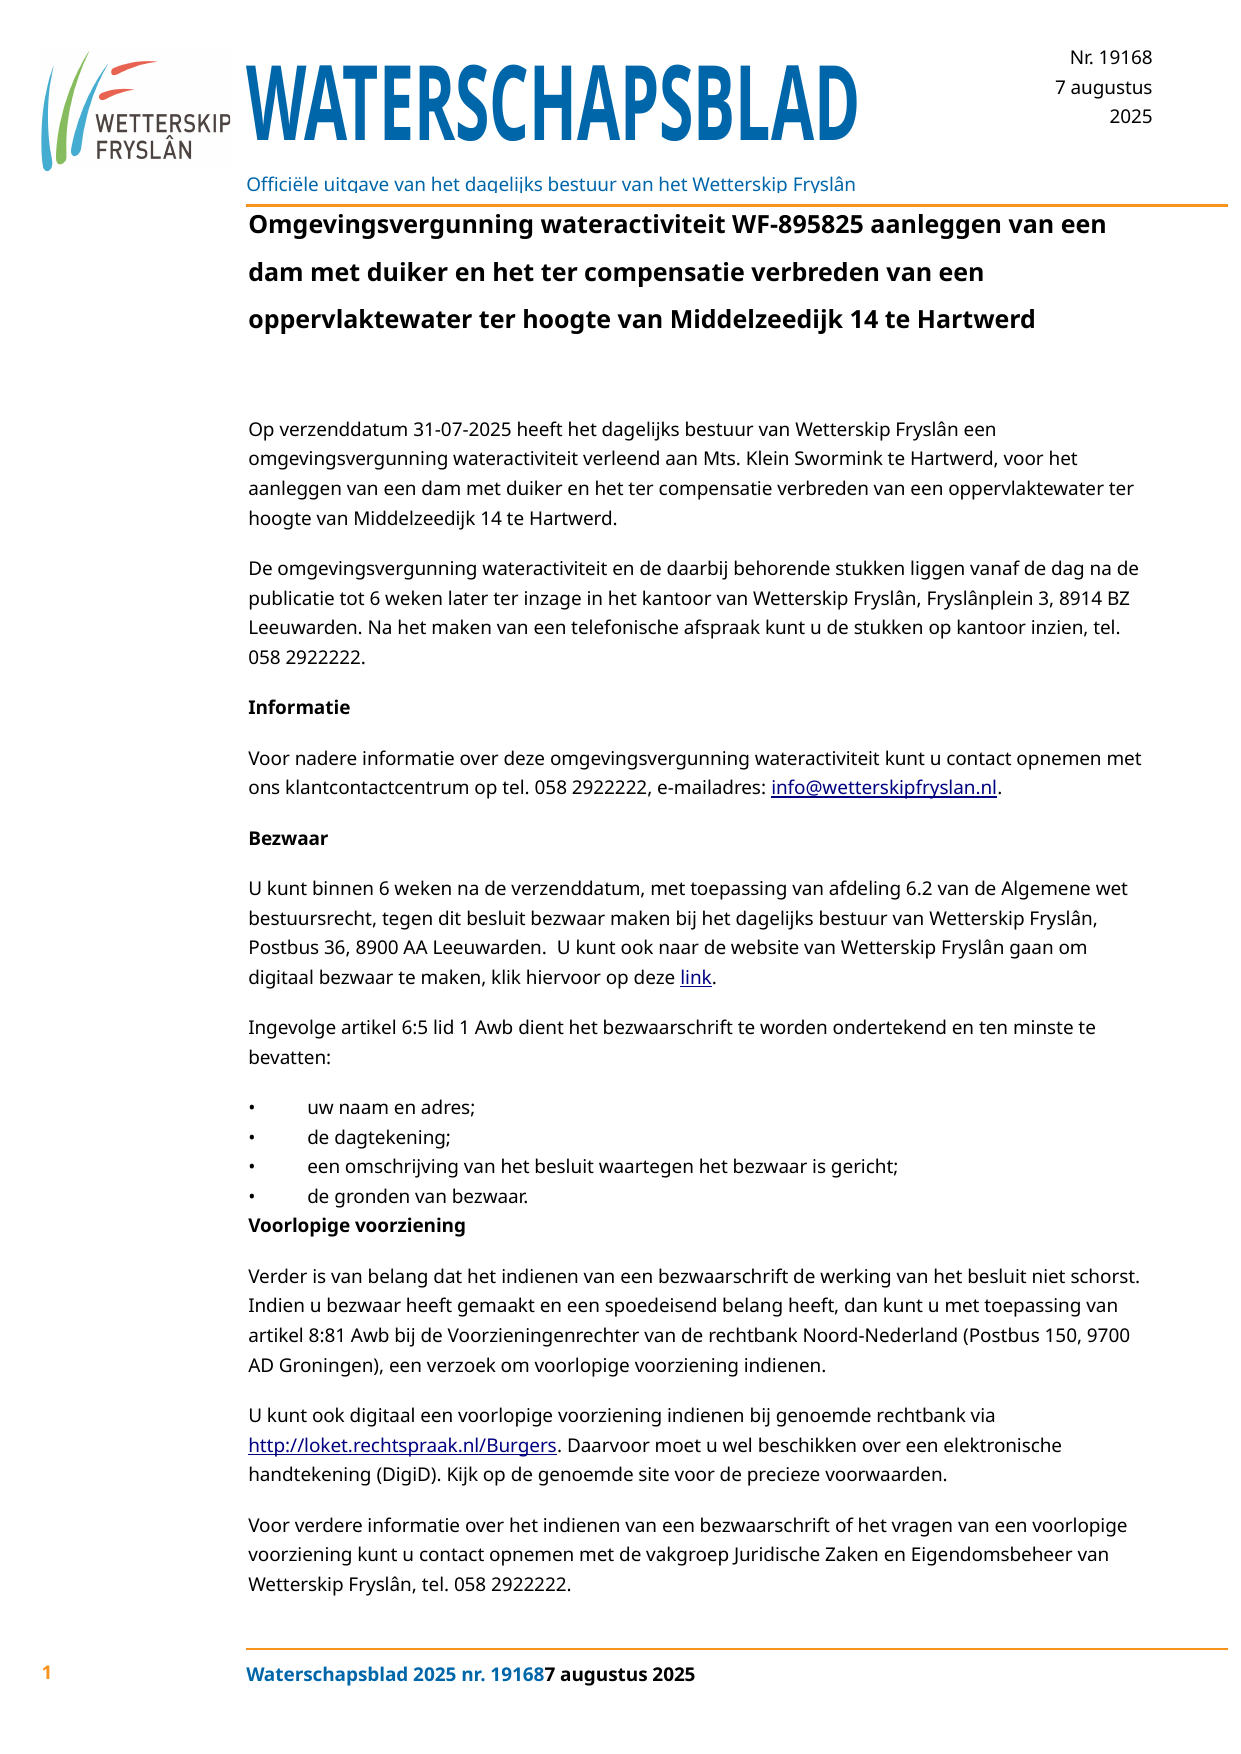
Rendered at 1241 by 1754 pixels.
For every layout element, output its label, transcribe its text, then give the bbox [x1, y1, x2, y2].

text Bezwaar [248, 825, 1152, 850]
text Omgevingsvergunning wateractiviteit WF-895825 aanleggen van een dam met duiker en het ter compensatie verbreden van een oppervlaktewater ter hoogte van Middelzeedijk 14 te Hartwerd [248, 207, 1152, 336]
list een omschrijving van het besluit waartegen het bezwaar is gericht; [248, 1153, 1152, 1179]
text De omgevingsvergunning wateractiviteit en de daarbij behorende stukken liggen vanaf de dag na de publicatie tot 6 weken later ter inzage in het kantoor van Wetterskip Fryslân, Fryslânplein 3, 8914 BZ Leeuwarden. Na het maken van een telefonische afspraak kunt u de stukken op kantoor inzien, tel. 058 2922222. [248, 555, 1152, 669]
text U kunt binnen 6 weken na de verzenddatum, met toepassing van afdeling 6.2 van de Algemene wet bestuursrecht, tegen dit besluit bezwaar maken bij het dagelijks bestuur van Wetterskip Fryslân, Postbus 36, 8900 AA Leeuwarden. U kunt ook naar de website van Wetterskip Fryslân gaan om digitaal bezwaar te maken, klik hiervoor op deze link. [248, 875, 1152, 989]
text Op verzenddatum 31-07-2025 heeft het dagelijks bestuur van Wetterskip Fryslân een omgevingsvergunning wateractiviteit verleend aan Mts. Klein Swormink te Hartwerd, voor het aanleggen van een dam met duiker en het ter compensatie verbreden van een oppervlaktewater ter hoogte van Middelzeedijk 14 te Hartwerd. [248, 416, 1152, 530]
text Voor nadere informatie over deze omgevingsvergunning wateractiviteit kunt u contact opnemen met ons klantcontactcentrum op tel. 058 2922222, e-mailadres: info@wetterskipfryslan.nl. [248, 745, 1152, 800]
list uw naam en adres; [248, 1094, 1152, 1120]
text Voor verdere informatie over het indienen van een bezwaarschrift of het vragen van een voorlopige voorziening kunt u contact opnemen met de vakgroep Juridische Zaken en Eigendomsbeheer van Wetterskip Fryslân, tel. 058 2922222. [248, 1512, 1152, 1597]
text Voorlopige voorziening [248, 1213, 1152, 1238]
picture [41, 47, 231, 172]
text U kunt ook digitaal een voorlopige voorziening indienen bij genoemde rechtbank via http://loket.rechtspraak.nl/Burgers. Daarvoor moet u wel beschikken over een elektronische handtekening (DigiD). Kijk op de genoemde site voor de precieze voorwaarden. [248, 1402, 1152, 1487]
text Informatie [248, 694, 1152, 720]
text Verder is van belang dat het indienen van een bezwaarschrift de werking van het besluit niet schorst. Indien u bezwaar heeft gemaakt en een spoedeisend belang heeft, dan kunt u met toepassing van artikel 8:81 Awb bij de Voorzieningenrechter van de rechtbank Noord-Nederland (Postbus 150, 9700 AD Groningen), een verzoek om voorlopige voorziening indienen. [248, 1263, 1152, 1377]
list de dagtekening; [248, 1124, 1152, 1149]
text Ingevolge artikel 6:5 lid 1 Awb dient het bezwaarschrift te worden ondertekend en ten minste te bevatten: [248, 1014, 1152, 1069]
list de gronden van bezwaar. [248, 1183, 1152, 1209]
